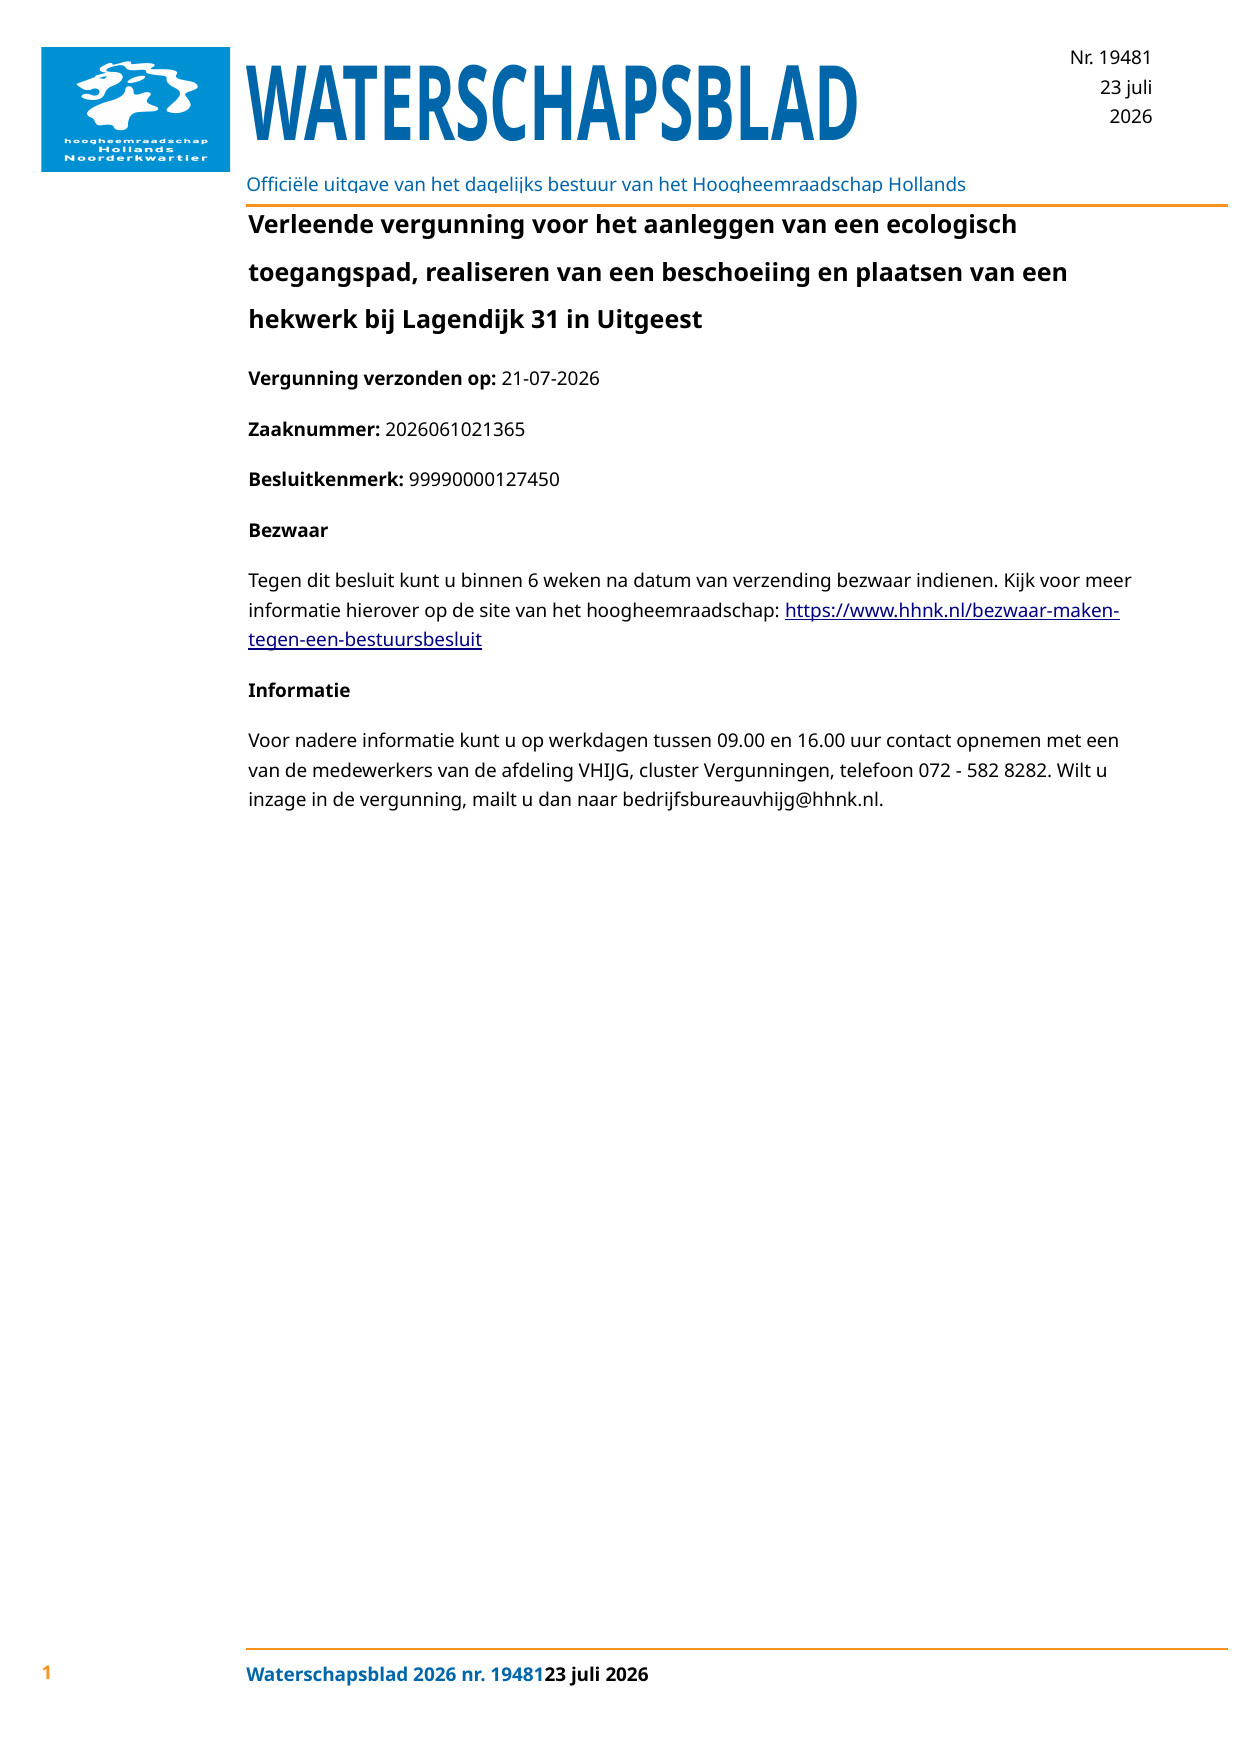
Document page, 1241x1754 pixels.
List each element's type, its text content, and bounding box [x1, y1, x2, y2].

text Zaaknummer: 2026061021365 [248, 416, 1152, 442]
text Voor nadere informatie kunt u op werkdagen tussen 09.00 en 16.00 uur contact opnemen met een van de medewerkers van de afdeling VHIJG, cluster Vergunningen, telefoon 072 - 582 8282. Wilt u inzage in de vergunning, mailt u dan naar bedrijfsbureauvhijg@hhnk.nl. [248, 727, 1152, 812]
picture [129, 76, 144, 82]
text Verleende vergunning voor het aanleggen van een ecologisch toegangspad, realiseren van een beschoeiing en plaatsen van een hekwerk bij Lagendijk 31 in Uitgeest [248, 207, 1152, 336]
text Bezwaar [248, 517, 1152, 542]
picture [78, 64, 122, 99]
picture [118, 62, 197, 112]
text Tegen dit besluit kunt u binnen 6 weken na datum van verzending bezwaar indienen. Kijk voor meer informatie hierover op de site van het hoogheemraadschap: https://www.hhnk.nl/bezwaar-maken-tegen-een-bestuursbesluit [248, 567, 1152, 652]
text Besluitkenmerk: 99990000127450 [248, 466, 1152, 492]
text Informatie [248, 677, 1152, 702]
picture [88, 87, 157, 130]
text Vergunning verzonden op: 21-07-2026 [248, 366, 1152, 391]
